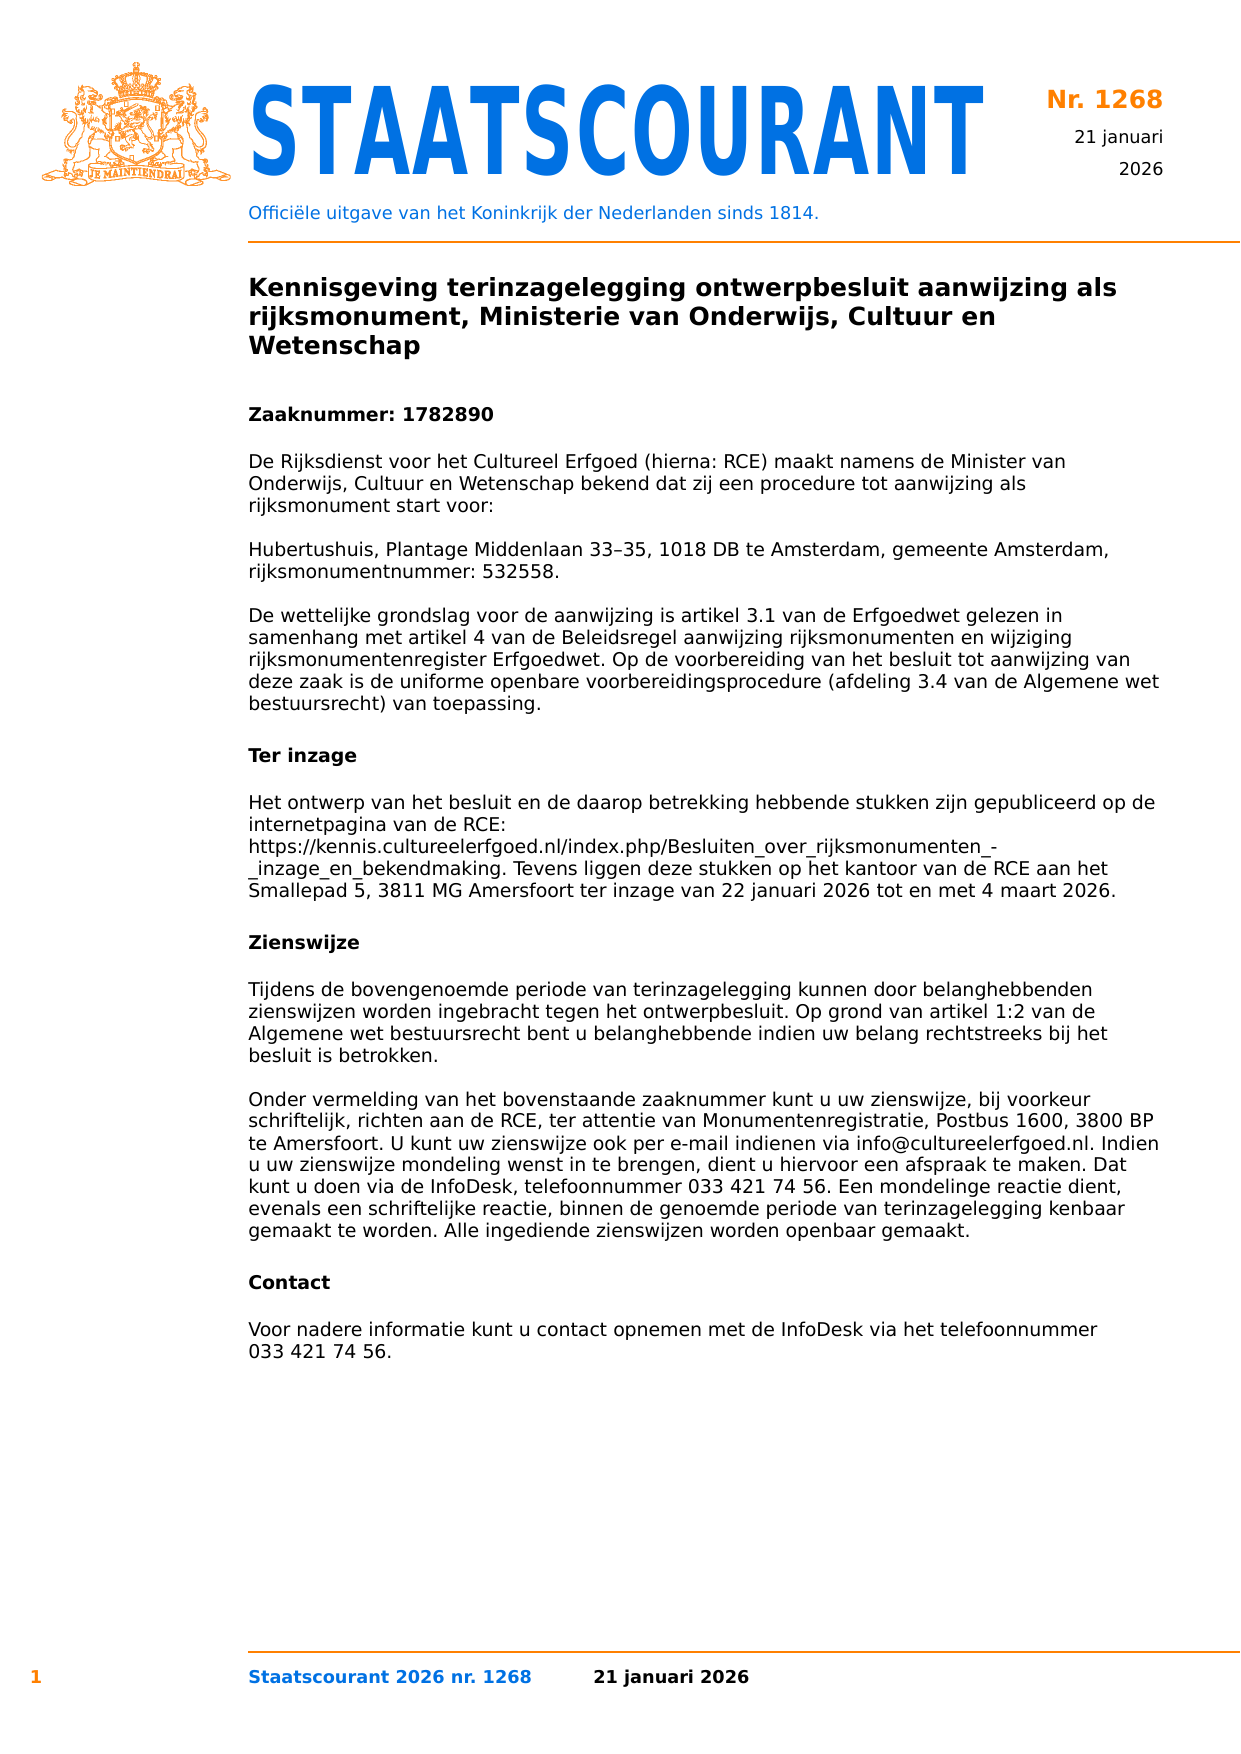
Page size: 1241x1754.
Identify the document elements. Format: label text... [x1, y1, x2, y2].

text Hubertushuis, Plantage Middenlaan 33–35, 1018 DB te Amsterdam, gemeente Amsterdam, rijksmonumentnummer: 532558. [248, 539, 1163, 583]
text Voor nadere informatie kunt u contact opnemen met de InfoDesk via het telefoonnummer 033 421 74 56. [248, 1319, 1163, 1363]
subtitle Kennisgeving terinzagelegging ontwerpbesluit aanwijzing als rijksmonument, Ministerie van Onderwijs, Cultuur en Wetenschap [248, 273, 1163, 361]
picture [41, 62, 231, 186]
text De wettelijke grondslag voor de aanwijzing is artikel 3.1 van de Erfgoedwet gelezen in samenhang met artikel 4 van de Beleidsregel aanwijzing rijksmonumenten en wijziging rijksmonumentenregister Erfgoedwet. Op de voorbereiding van het besluit tot aanwijzing van deze zaak is de uniforme openbare voorbereidingsprocedure (afdeling 3.4 van de Algemene wet bestuursrecht) van toepassing. [248, 605, 1163, 715]
subtitle Zienswijze [248, 932, 1163, 954]
table_cell Officiële uitgave van het Koninkrijk der Nederlanden sinds 1814. [248, 203, 1240, 241]
table_cell 2026 [998, 153, 1240, 203]
subtitle Zaaknummer: 1782890 [248, 404, 1163, 426]
table_header STAATSCOURANT [248, 62, 998, 203]
text De Rijksdienst voor het Cultureel Erfgoed (hierna: RCE) maakt namens de Minister van Onderwijs, Cultuur en Wetenschap bekend dat zij een procedure tot aanwijzing als rijksmonument start voor: [248, 451, 1163, 517]
table_cell 21 januari [998, 121, 1240, 153]
text Tijdens de bovengenoemde periode van terinzagelegging kunnen door belanghebbenden zienswijzen worden ingebracht tegen het ontwerpbesluit. Op grond van artikel 1:2 van de Algemene wet bestuursrecht bent u belanghebbende indien uw belang rechtstreeks bij het besluit is betrokken. [248, 979, 1163, 1067]
table_header Nr. 1268 [998, 62, 1240, 121]
text Onder vermelding van het bovenstaande zaaknummer kunt u uw zienswijze, bij voorkeur schriftelijk, richten aan de RCE, ter attentie van Monumentenregistratie, Postbus 1600, 3800 BP te Amersfoort. U kunt uw zienswijze ook per e-mail indienen via info@cultureelerfgoed.nl. Indien u uw zienswijze mondeling wenst in te brengen, dient u hiervoor een afspraak te maken. Dat kunt u doen via de InfoDesk, telefoonnummer 033 421 74 56. Een mondelinge reactie dient, evenals een schriftelijke reactie, binnen de genoemde periode van terinzagelegging kenbaar gemaakt te worden. Alle ingediende zienswijzen worden openbaar gemaakt. [248, 1088, 1163, 1242]
table_header [25, 62, 248, 241]
subtitle Ter inzage [248, 745, 1163, 767]
subtitle Contact [248, 1272, 1163, 1294]
text Het ontwerp van het besluit en de daarop betrekking hebbende stukken zijn gepubliceerd op de internetpagina van de RCE: https://kennis.cultureelerfgoed.nl/index.php/Besluiten_over_rijksmonumenten_-_inzage_en_bekendmaking. Tevens liggen deze stukken op het kantoor van de RCE aan het Smallepad 5, 3811 MG Amersfoort ter inzage van 22 januari 2026 tot en met 4 maart 2026. [248, 792, 1163, 902]
